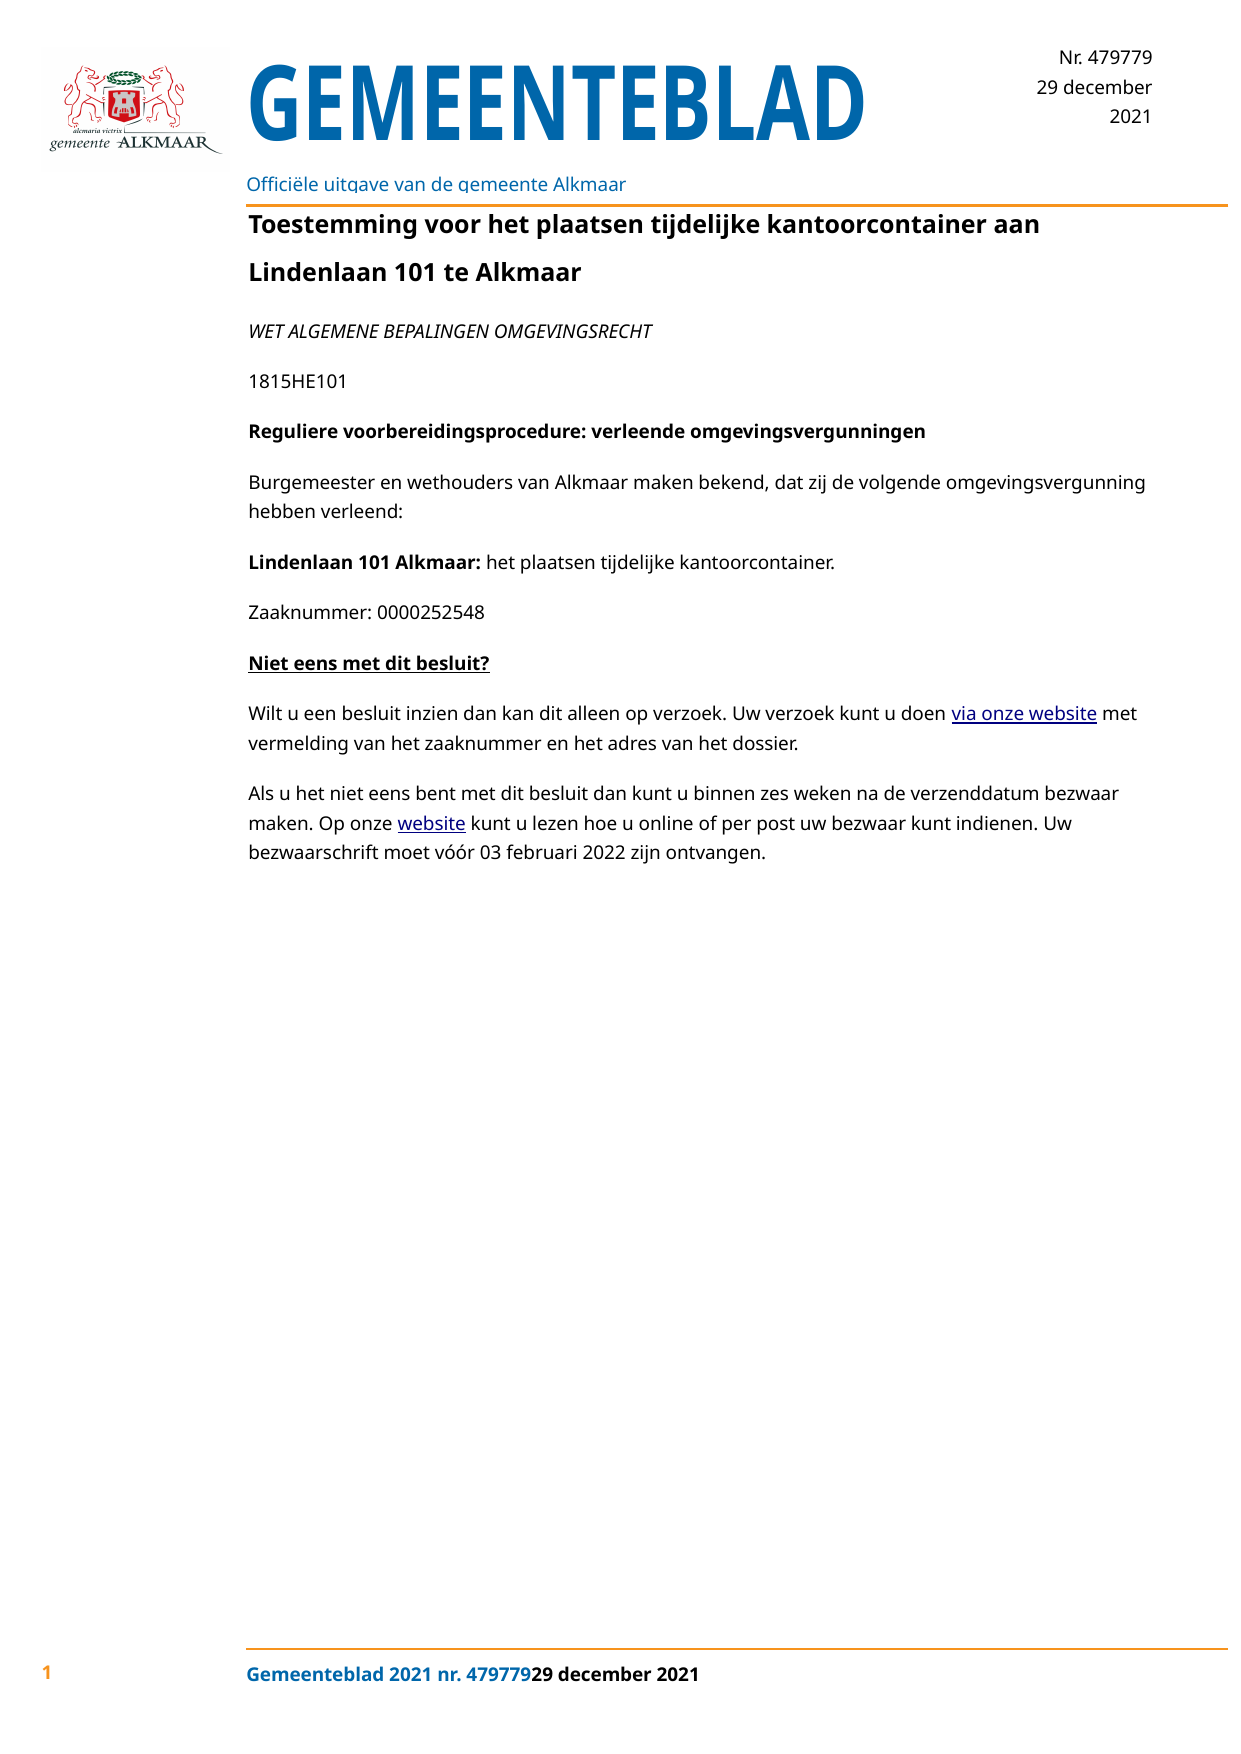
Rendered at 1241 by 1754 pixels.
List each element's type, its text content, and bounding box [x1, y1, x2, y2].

text Zaaknummer: 0000252548 [248, 599, 1152, 625]
text Als u het niet eens bent met dit besluit dan kunt u binnen zes weken na de verzenddatum bezwaar maken. Op onze website kunt u lezen hoe u online of per post uw bezwaar kunt indienen. Uw bezwaarschrift moet vóór 03 februari 2022 zijn ontvangen. [248, 780, 1152, 865]
text Niet eens met dit besluit? [248, 650, 1152, 676]
text Lindenlaan 101 Alkmaar: het plaatsen tijdelijke kantoorcontainer. [248, 549, 1152, 575]
text 1815HE101 [248, 368, 1152, 394]
text Toestemming voor het plaatsen tijdelijke kantoorcontainer aan Lindenlaan 101 te Alkmaar [248, 207, 1152, 288]
text Burgemeester en wethouders van Alkmaar maken bekend, dat zij de volgende omgevingsvergunning hebben verleend: [248, 469, 1152, 524]
text Reguliere voorbereidingsprocedure: verleende omgevingsvergunningen [248, 419, 1152, 444]
picture [41, 47, 231, 172]
text WET ALGEMENE BEPALINGEN OMGEVINGSRECHT [248, 318, 1152, 344]
text Wilt u een besluit inzien dan kan dit alleen op verzoek. Uw verzoek kunt u doen via onze website met vermelding van het zaaknummer en het adres van het dossier. [248, 700, 1152, 756]
